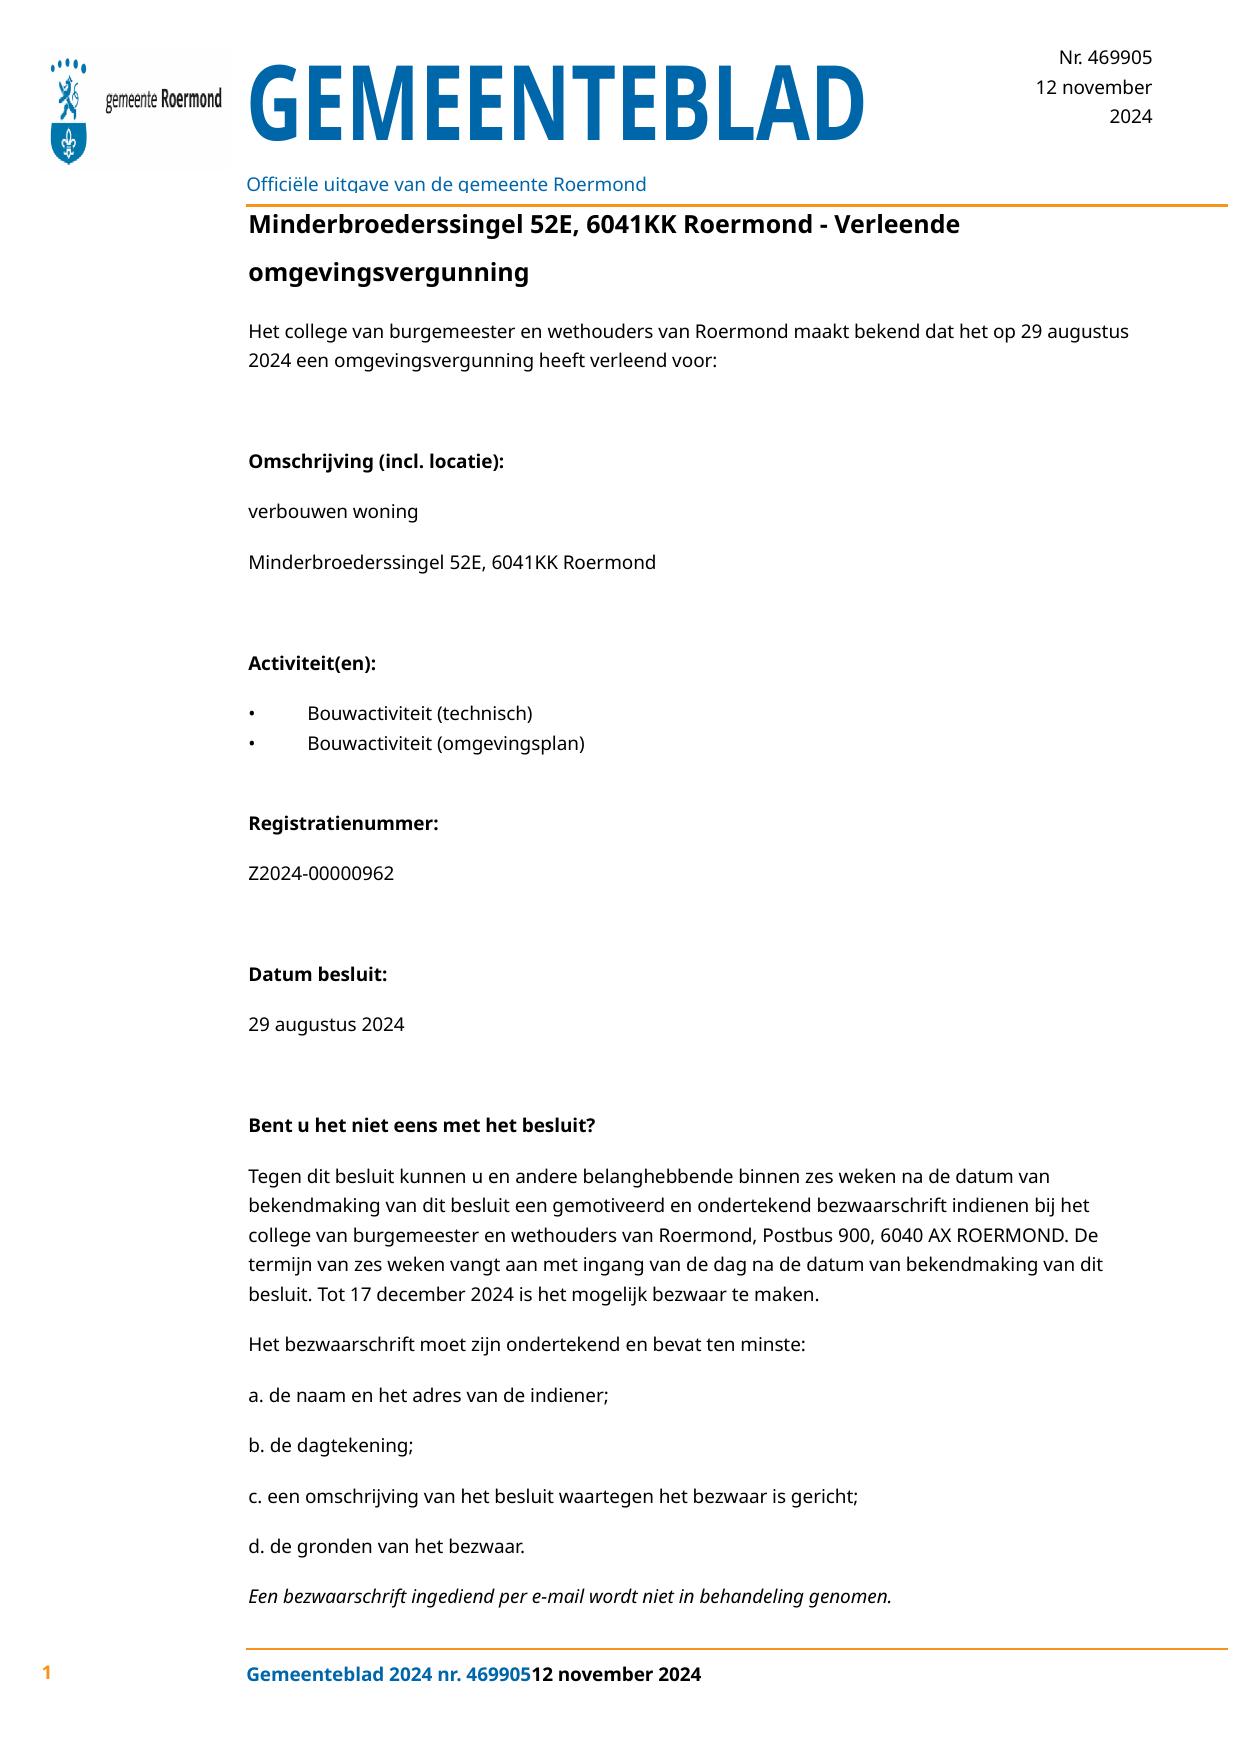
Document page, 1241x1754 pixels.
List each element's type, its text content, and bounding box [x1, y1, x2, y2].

text Het bezwaarschrift moet zijn ondertekend en bevat ten minste: [248, 1332, 1152, 1357]
text b. de dagtekening; [248, 1432, 1152, 1458]
text Minderbroederssingel 52E, 6041KK Roermond [248, 549, 1152, 575]
text Een bezwaarschrift ingediend per e-mail wordt niet in behandeling genomen. [248, 1584, 1152, 1609]
list Bouwactiviteit (technisch) [248, 700, 1152, 726]
text a. de naam en het adres van de indiener; [248, 1382, 1152, 1408]
text Datum besluit: [248, 961, 1152, 987]
text Omschrijving (incl. locatie): [248, 448, 1152, 474]
text verbouwen woning [248, 499, 1152, 524]
text Activiteit(en): [248, 650, 1152, 676]
text c. een omschrijving van het besluit waartegen het bezwaar is gericht; [248, 1483, 1152, 1509]
list Bouwactiviteit (omgevingsplan) [248, 730, 1152, 756]
text Bent u het niet eens met het besluit? [248, 1112, 1152, 1138]
text d. de gronden van het bezwaar. [248, 1533, 1152, 1559]
text Registratienummer: [248, 810, 1152, 836]
text Minderbroederssingel 52E, 6041KK Roermond - Verleende omgevingsvergunning [248, 207, 1152, 288]
text Tegen dit besluit kunnen u en andere belanghebbende binnen zes weken na de datum van bekendmaking van dit besluit een gemotiveerd en ondertekend bezwaarschrift indienen bij het college van burgemeester en wethouders van Roermond, Postbus 900, 6040 AX ROERMOND. De termijn van zes weken vangt aan met ingang van de dag na de datum van bekendmaking van dit besluit. Tot 17 december 2024 is het mogelijk bezwaar te maken. [248, 1163, 1152, 1307]
text 29 augustus 2024 [248, 1012, 1152, 1037]
text Z2024-00000962 [248, 860, 1152, 886]
text Het college van burgemeester en wethouders van Roermond maakt bekend dat het op 29 augustus 2024 een omgevingsvergunning heeft verleend voor: [248, 318, 1152, 373]
picture [41, 47, 231, 172]
